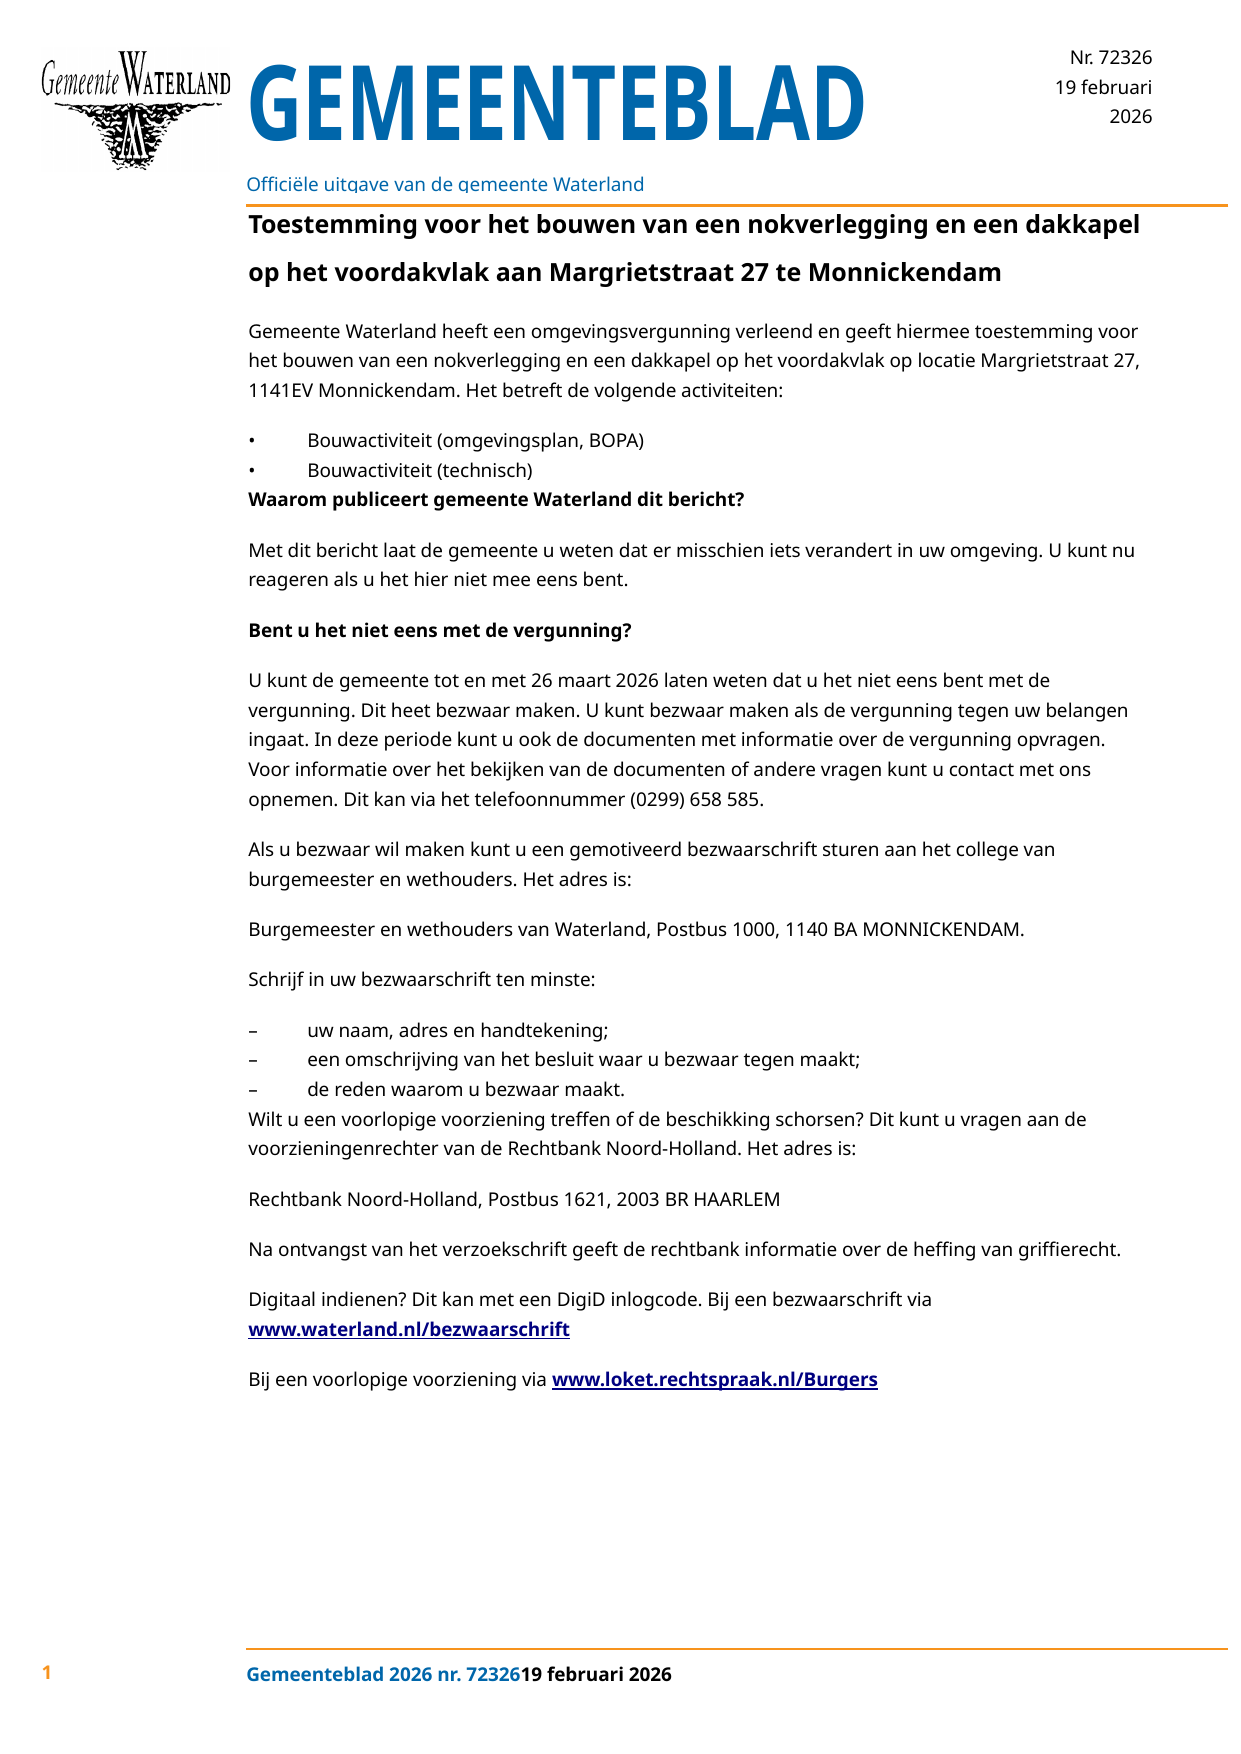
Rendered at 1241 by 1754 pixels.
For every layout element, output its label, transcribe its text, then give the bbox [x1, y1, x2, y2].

list uw naam, adres en handtekening; [248, 1017, 1152, 1043]
list een omschrijving van het besluit waar u bezwaar tegen maakt; [248, 1047, 1152, 1072]
text Wilt u een voorlopige voorziening treffen of de beschikking schorsen? Dit kunt u vragen aan de voorzieningenrechter van de Rechtbank Noord-Holland. Het adres is: [248, 1106, 1152, 1161]
list Bouwactiviteit (omgevingsplan, BOPA) [248, 427, 1152, 453]
text Bij een voorlopige voorziening via www.loket.rechtspraak.nl/Burgers [248, 1367, 1152, 1392]
text Als u bezwaar wil maken kunt u een gemotiveerd bezwaarschrift sturen aan het college van burgemeester en wethouders. Het adres is: [248, 836, 1152, 892]
text Burgemeester en wethouders van Waterland, Postbus 1000, 1140 BA MONNICKENDAM. [248, 916, 1152, 942]
text Toestemming voor het bouwen van een nokverlegging en een dakkapel op het voordakvlak aan Margrietstraat 27 te Monnickendam [248, 207, 1152, 288]
text Rechtbank Noord-Holland, Postbus 1621, 2003 BR HAARLEM [248, 1186, 1152, 1212]
text Met dit bericht laat de gemeente u weten dat er misschien iets verandert in uw omgeving. U kunt nu reageren als u het hier niet mee eens bent. [248, 537, 1152, 592]
text Waarom publiceert gemeente Waterland dit bericht? [248, 487, 1152, 512]
text U kunt de gemeente tot en met 26 maart 2026 laten weten dat u het niet eens bent met de vergunning. Dit heet bezwaar maken. U kunt bezwaar maken als de vergunning tegen uw belangen ingaat. In deze periode kunt u ook de documenten met informatie over de vergunning opvragen. Voor informatie over het bekijken van de documenten of andere vragen kunt u contact met ons opnemen. Dit kan via het telefoonnummer (0299) 658 585. [248, 667, 1152, 812]
list Bouwactiviteit (technisch) [248, 457, 1152, 483]
list de reden waarom u bezwaar maakt. [248, 1076, 1152, 1102]
text Bent u het niet eens met de vergunning? [248, 617, 1152, 643]
text Na ontvangst van het verzoekschrift geeft de rechtbank informatie over de heffing van griffierecht. [248, 1236, 1152, 1262]
text Gemeente Waterland heeft een omgevingsvergunning verleend en geeft hiermee toestemming voor het bouwen van een nokverlegging en een dakkapel op het voordakvlak op locatie Margrietstraat 27, 1141EV Monnickendam. Het betreft de volgende activiteiten: [248, 318, 1152, 403]
text Digitaal indienen? Dit kan met een DigiD inlogcode. Bij een bezwaarschrift via www.waterland.nl/bezwaarschrift [248, 1287, 1152, 1342]
text Schrijf in uw bezwaarschrift ten minste: [248, 967, 1152, 992]
picture [41, 47, 231, 172]
